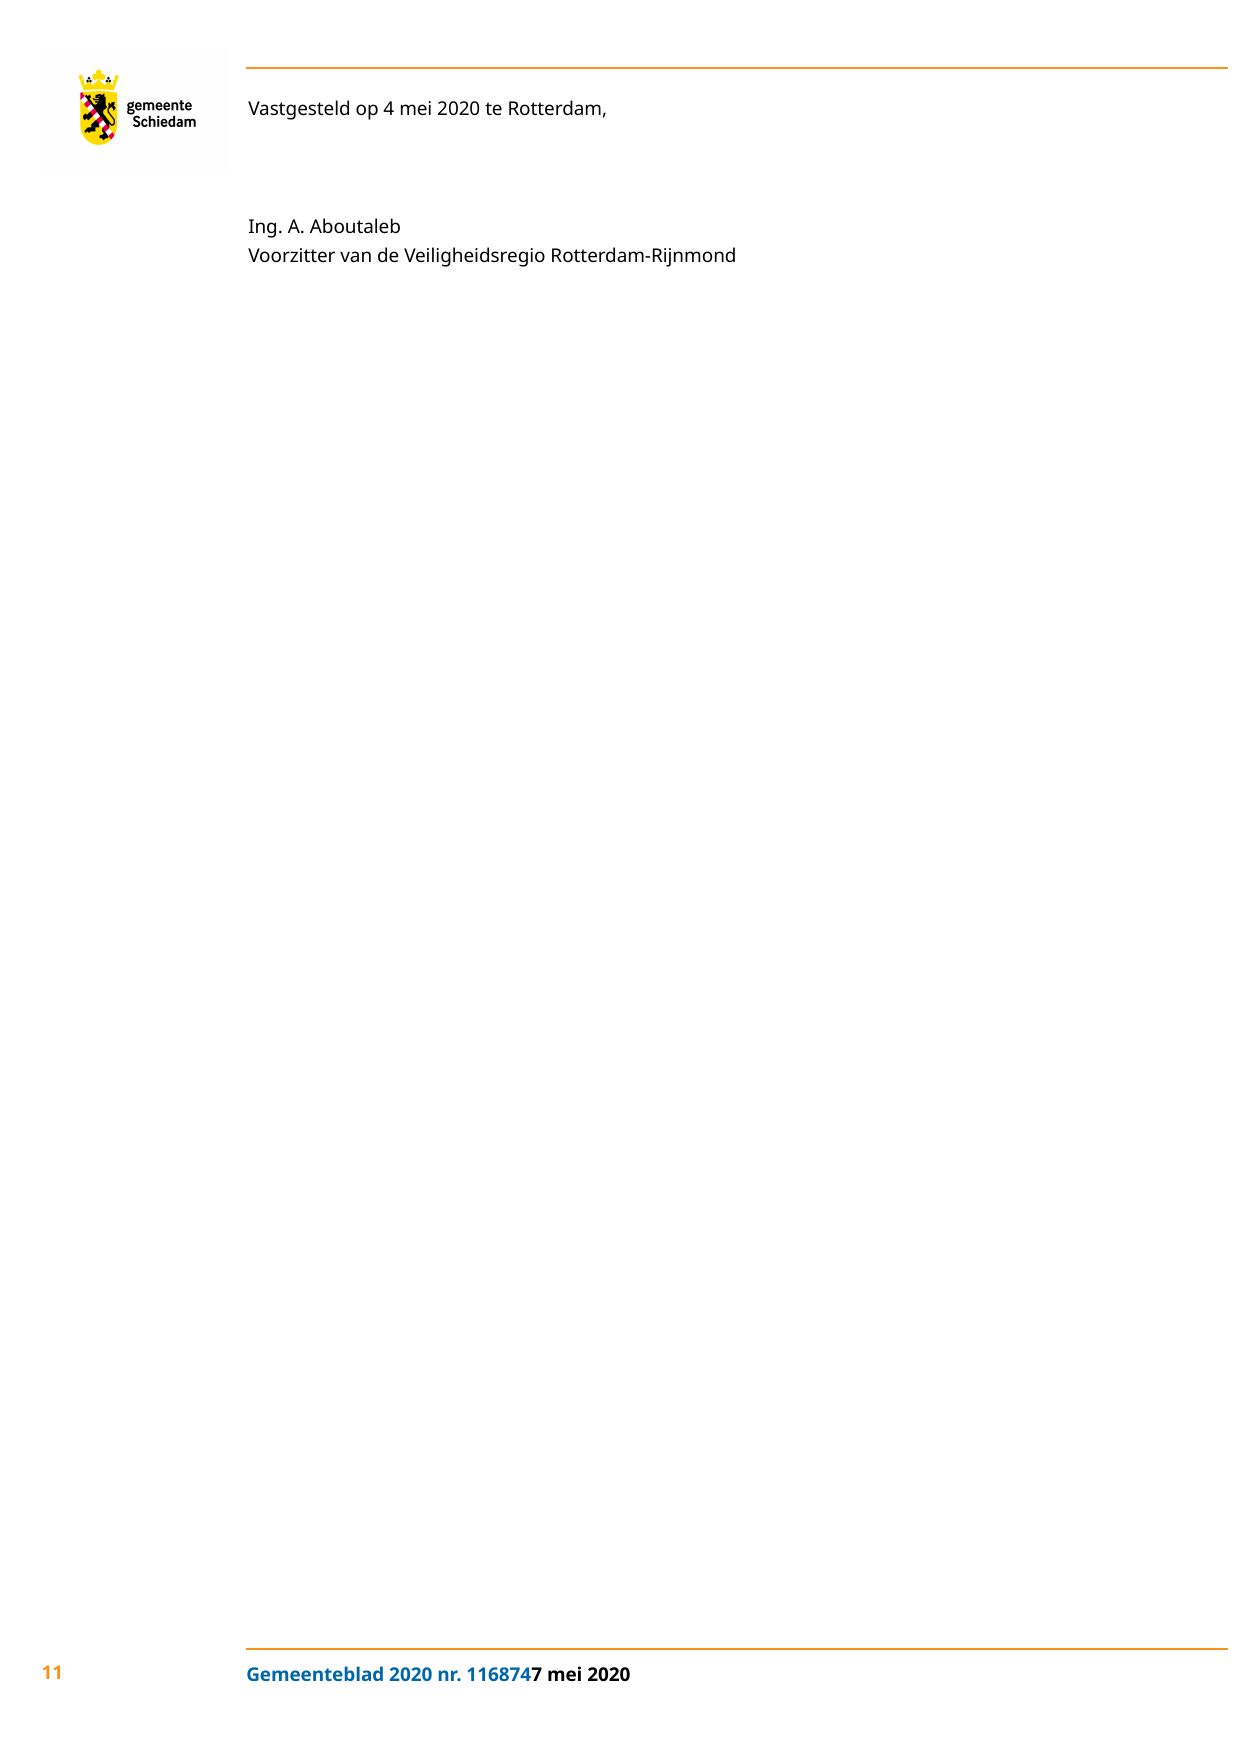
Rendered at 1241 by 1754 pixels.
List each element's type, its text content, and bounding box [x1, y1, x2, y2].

text Voorzitter van de Veiligheidsregio Rotterdam-Rijnmond [248, 243, 1152, 268]
text Vastgesteld op 4 mei 2020 te Rotterdam, [248, 95, 1152, 121]
text Ing. A. Aboutaleb [248, 213, 1152, 239]
picture [41, 47, 231, 172]
